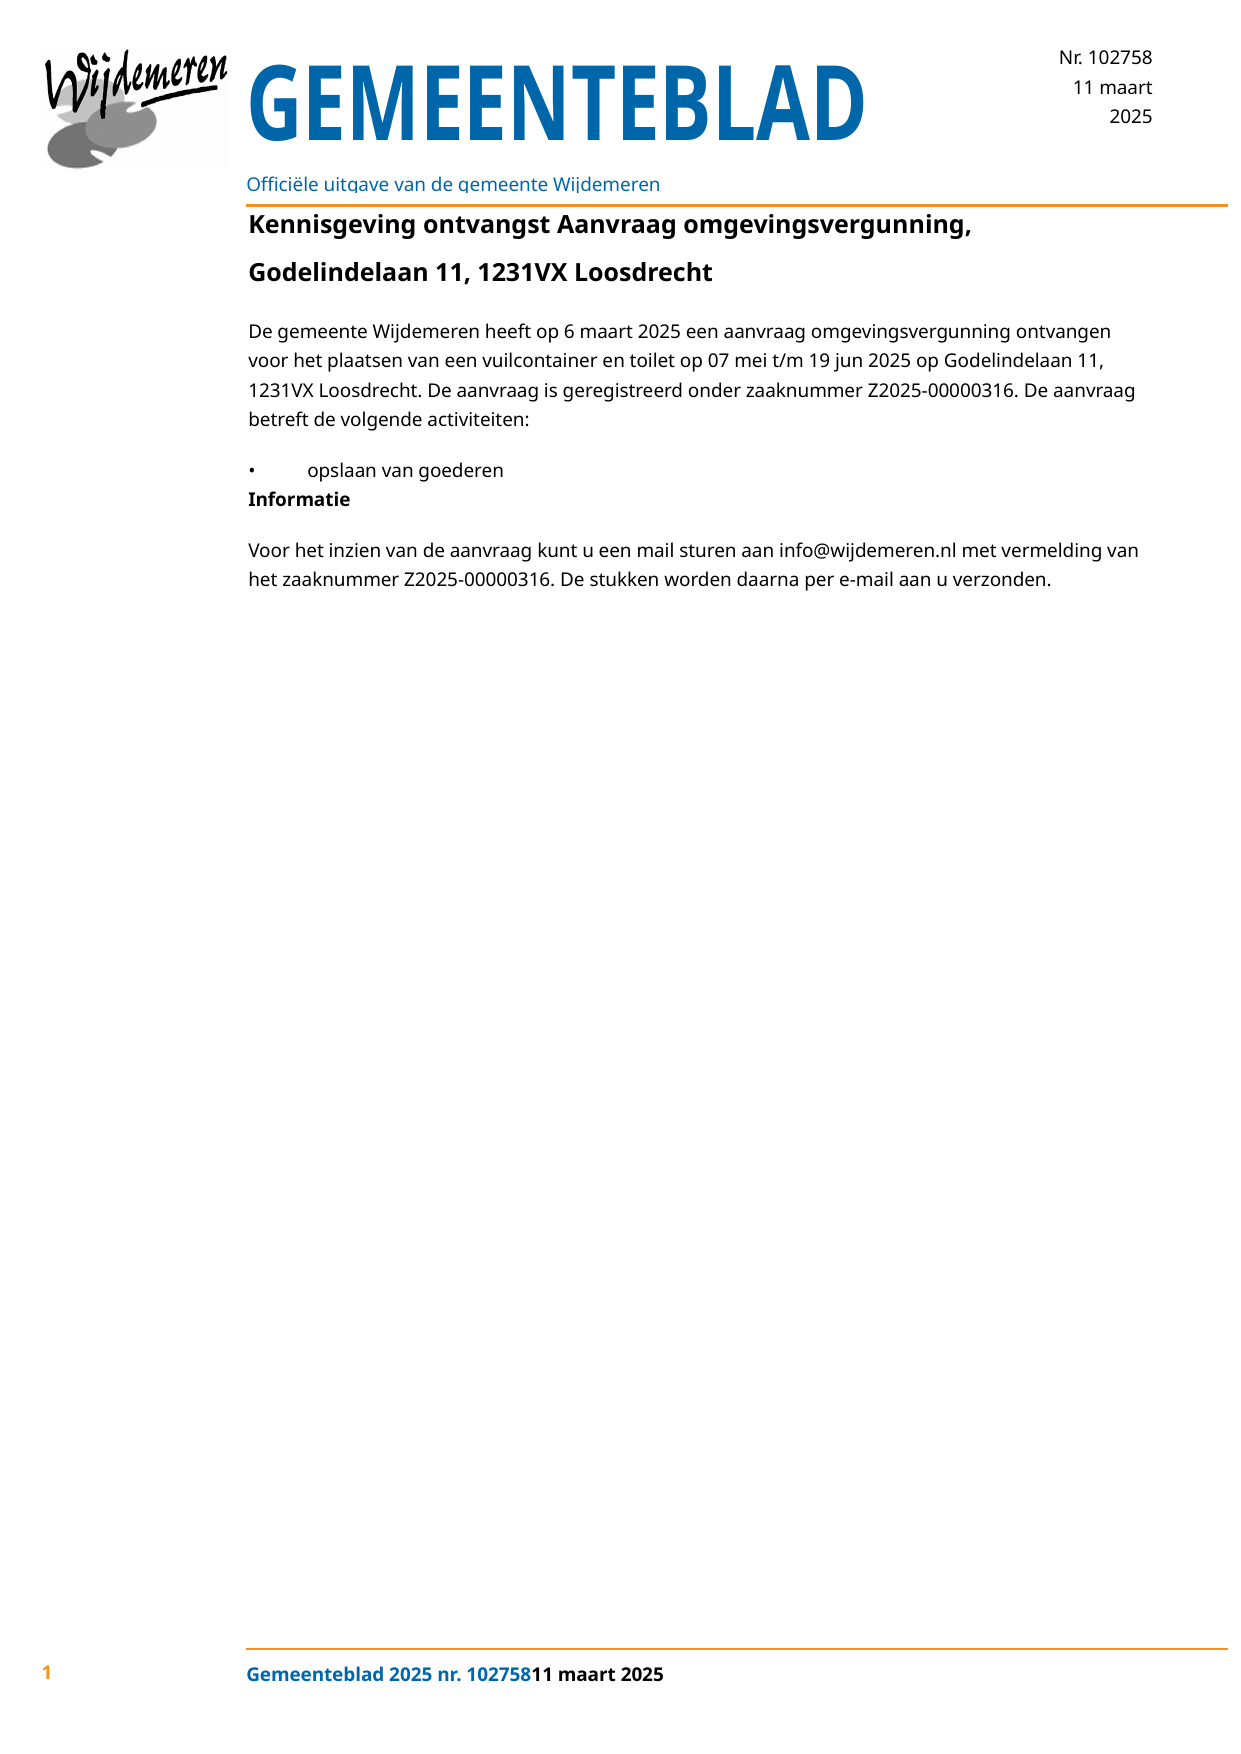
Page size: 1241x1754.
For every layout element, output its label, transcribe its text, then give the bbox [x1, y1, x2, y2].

text Kennisgeving ontvangst Aanvraag omgevingsvergunning, Godelindelaan 11, 1231VX Loosdrecht [248, 207, 1152, 288]
text De gemeente Wijdemeren heeft op 6 maart 2025 een aanvraag omgevingsvergunning ontvangen voor het plaatsen van een vuilcontainer en toilet op 07 mei t/m 19 jun 2025 op Godelindelaan 11, 1231VX Loosdrecht. De aanvraag is geregistreerd onder zaaknummer Z2025-00000316. De aanvraag betreft de volgende activiteiten: [248, 318, 1152, 432]
list opslaan van goederen [248, 457, 1152, 483]
text Informatie [248, 487, 1152, 512]
text Voor het inzien van de aanvraag kunt u een mail sturen aan info@wijdemeren.nl met vermelding van het zaaknummer Z2025-00000316. De stukken worden daarna per e-mail aan u verzonden. [248, 537, 1152, 592]
picture [41, 47, 231, 172]
